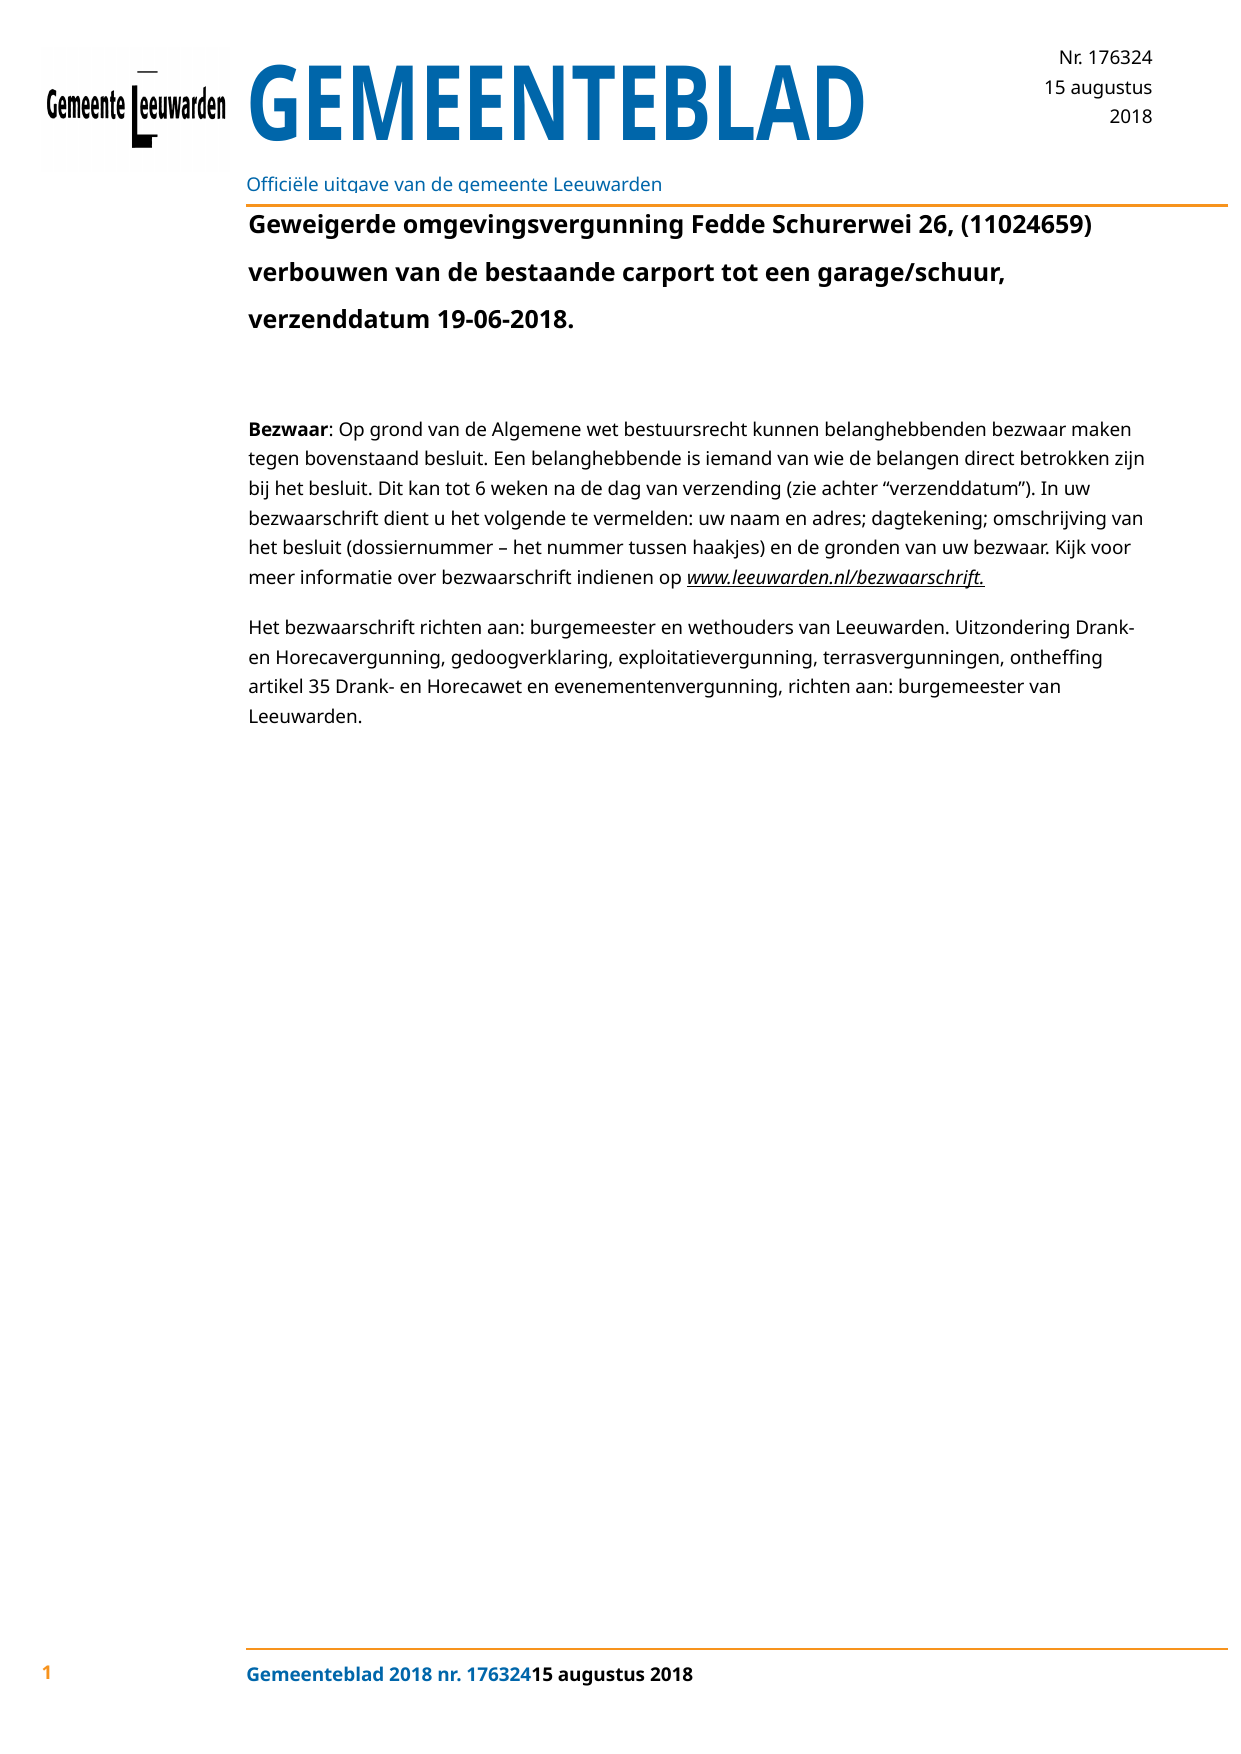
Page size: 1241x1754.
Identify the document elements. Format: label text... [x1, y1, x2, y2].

text Geweigerde omgevingsvergunning Fedde Schurerwei 26, (11024659) verbouwen van de bestaande carport tot een garage/schuur, verzenddatum 19-06-2018. [248, 207, 1152, 336]
picture [41, 47, 231, 172]
text Het bezwaarschrift richten aan: burgemeester en wethouders van Leeuwarden. Uitzondering Drank- en Horecavergunning, gedoogverklaring, exploitatievergunning, terrasvergunningen, ontheffing artikel 35 Drank- en Horecawet en evenementenvergunning, richten aan: burgemeester van Leeuwarden. [248, 614, 1152, 729]
text Bezwaar: Op grond van de Algemene wet bestuursrecht kunnen belanghebbenden bezwaar maken tegen bovenstaand besluit. Een belanghebbende is iemand van wie de belangen direct betrokken zijn bij het besluit. Dit kan tot 6 weken na de dag van verzending (zie achter “verzenddatum”). In uw bezwaarschrift dient u het volgende te vermelden: uw naam en adres; dagtekening; omschrijving van het besluit (dossiernummer – het nummer tussen haakjes) en de gronden van uw bezwaar. Kijk voor meer informatie over bezwaarschrift indienen op www.leeuwarden.nl/bezwaarschrift. [248, 416, 1152, 589]
